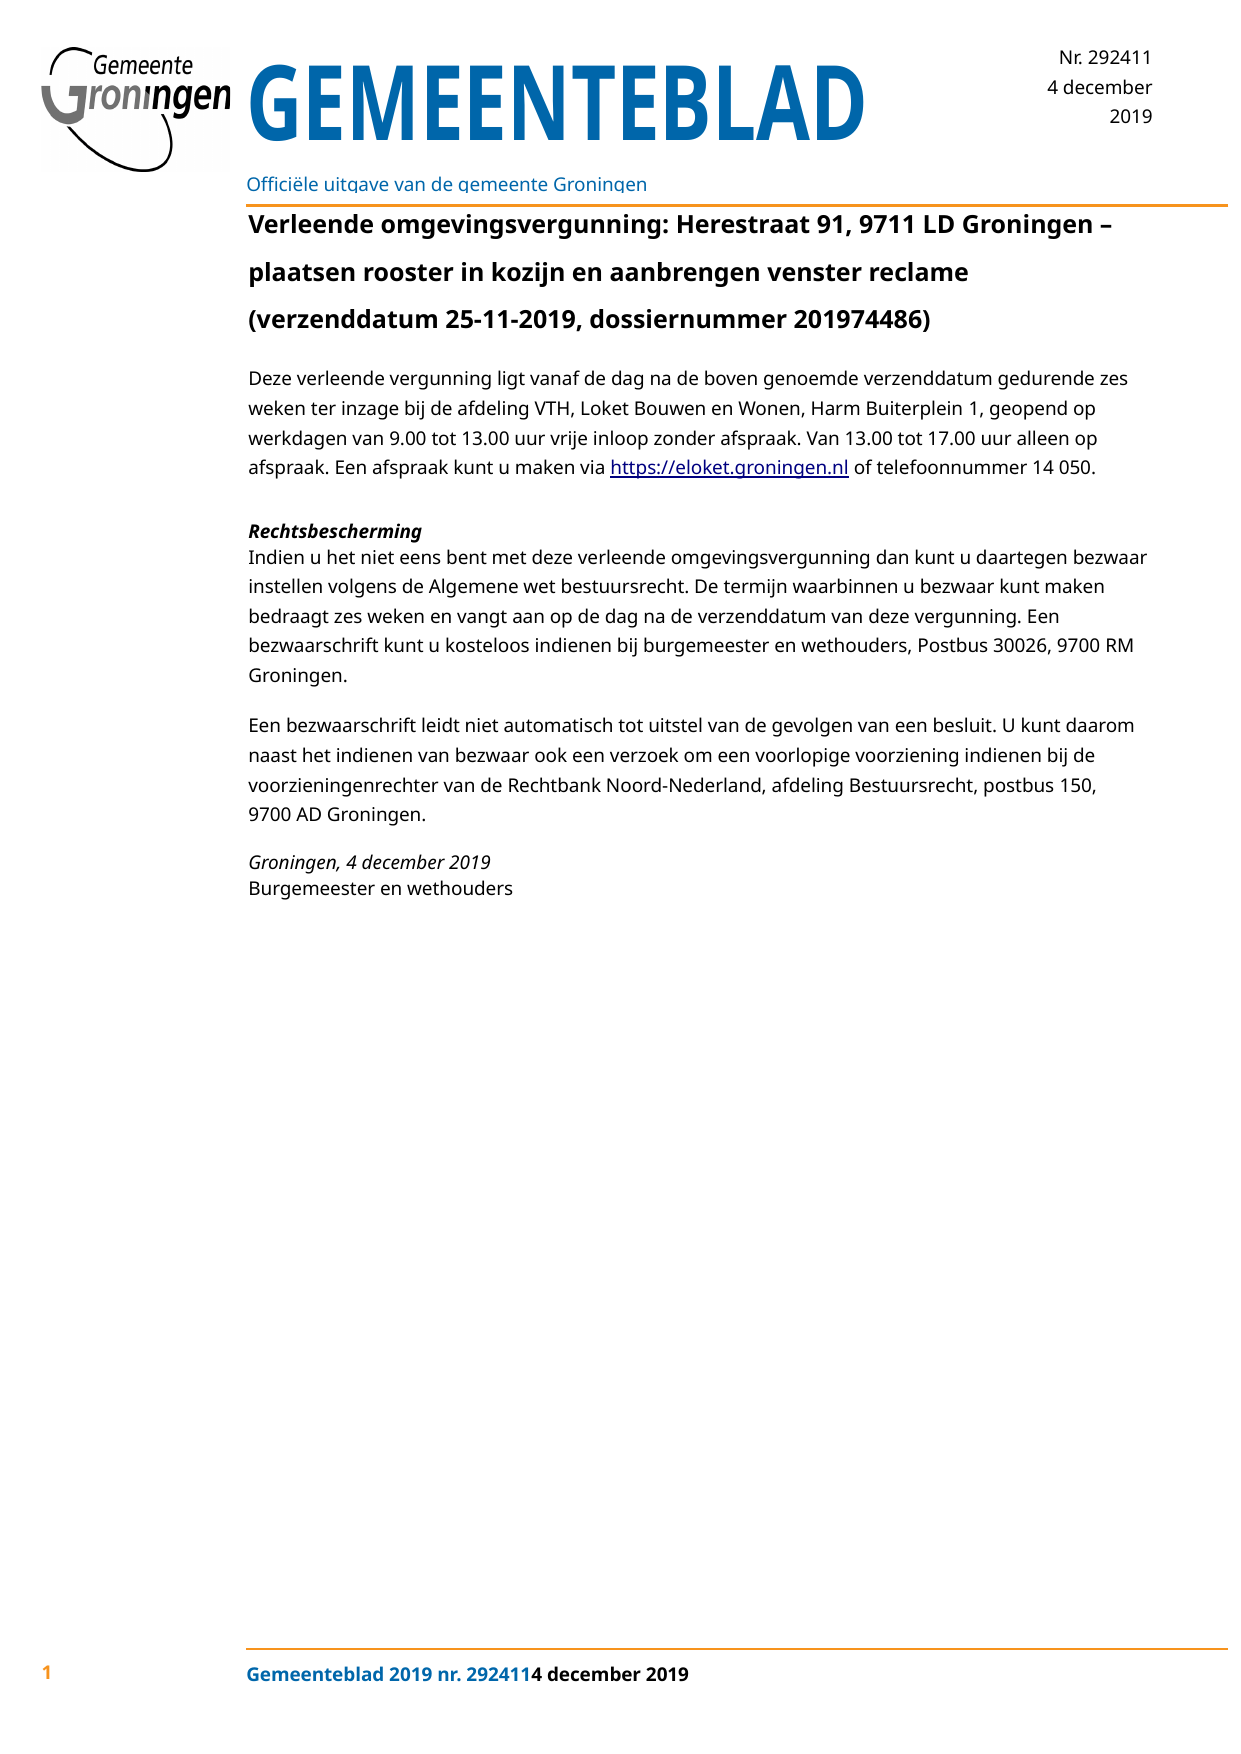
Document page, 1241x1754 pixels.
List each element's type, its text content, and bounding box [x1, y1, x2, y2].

text Burgemeester en wethouders [248, 875, 1152, 901]
text Indien u het niet eens bent met deze verleende omgevingsvergunning dan kunt u daartegen bezwaar instellen volgens de Algemene wet bestuursrecht. De termijn waarbinnen u bezwaar kunt maken bedraagt zes weken en vangt aan op de dag na de verzenddatum van deze vergunning. Een bezwaarschrift kunt u kosteloos indienen bij burgemeester en wethouders, Postbus 30026, 9700 RM Groningen. [248, 544, 1152, 688]
text Verleende omgevingsvergunning: Herestraat 91, 9711 LD Groningen – plaatsen rooster in kozijn en aanbrengen venster reclame (verzenddatum 25-11-2019, dossiernummer 201974486) [248, 207, 1152, 336]
text Groningen, 4 december 2019 [248, 849, 1152, 875]
text Deze verleende vergunning ligt vanaf de dag na de boven genoemde verzenddatum gedurende zes weken ter inzage bij de afdeling VTH, Loket Bouwen en Wonen, Harm Buiterplein 1, geopend op werkdagen van 9.00 tot 13.00 uur vrije inloop zonder afspraak. Van 13.00 tot 17.00 uur alleen op afspraak. Een afspraak kunt u maken via https://eloket.groningen.nl of telefoonnummer 14 050. [248, 366, 1152, 480]
picture [41, 47, 231, 172]
text Rechtsbescherming [248, 518, 1152, 544]
text Een bezwaarschrift leidt niet automatisch tot uitstel van de gevolgen van een besluit. U kunt daarom naast het indienen van bezwaar ook een verzoek om een voorlopige voorziening indienen bij de voorzieningenrechter van de Rechtbank Noord-Nederland, afdeling Bestuursrecht, postbus 150, 9700 AD Groningen. [248, 713, 1152, 827]
